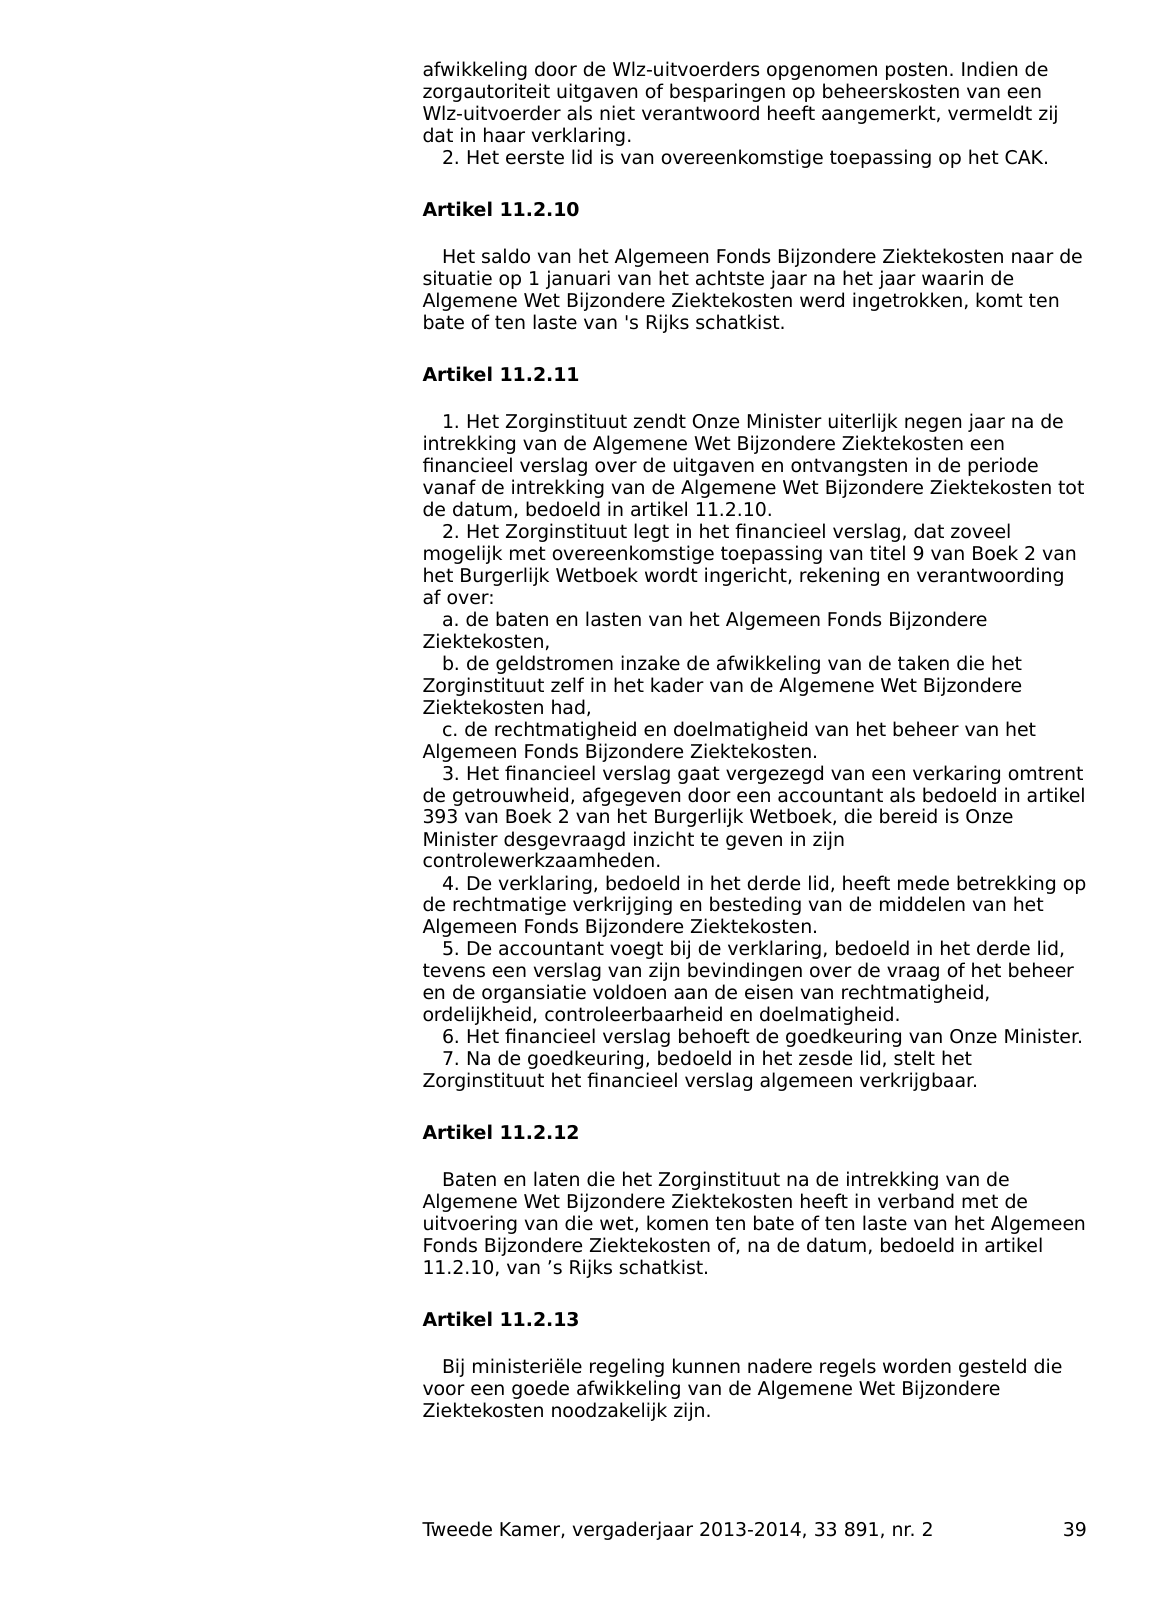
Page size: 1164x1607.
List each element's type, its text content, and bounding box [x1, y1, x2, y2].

text 7. Na de goedkeuring, bedoeld in het zesde lid, stelt het Zorginstituut het financieel verslag algemeen verkrijgbaar. [422, 1048, 1087, 1092]
text 2. Het Zorginstituut legt in het financieel verslag, dat zoveel mogelijk met overeenkomstige toepassing van titel 9 van Boek 2 van het Burgerlijk Wetboek wordt ingericht, rekening en verantwoording af over: [422, 521, 1087, 609]
text b. de geldstromen inzake de afwikkeling van de taken die het Zorginstituut zelf in het kader van de Algemene Wet Bijzondere Ziektekosten had, [422, 653, 1087, 718]
text 5. De accountant voegt bij de verklaring, bedoeld in het derde lid, tevens een verslag van zijn bevindingen over de vraag of het beheer en de organsiatie voldoen aan de eisen van rechtmatigheid, ordelijkheid, controleerbaarheid en doelmatigheid. [422, 938, 1087, 1026]
text 1. Het Zorginstituut zendt Onze Minister uiterlijk negen jaar na de intrekking van de Algemene Wet Bijzondere Ziektekosten een financieel verslag over de uitgaven en ontvangsten in de periode vanaf de intrekking van de Algemene Wet Bijzondere Ziektekosten tot de datum, bedoeld in artikel 11.2.10. [422, 411, 1087, 521]
subtitle Artikel 11.2.10 [422, 199, 1087, 221]
text a. de baten en lasten van het Algemeen Fonds Bijzondere Ziektekosten, [422, 609, 1087, 653]
text Bij ministeriële regeling kunnen nadere regels worden gesteld die voor een goede afwikkeling van de Algemene Wet Bijzondere Ziektekosten noodzakelijk zijn. [422, 1356, 1087, 1422]
text 3. Het financieel verslag gaat vergezegd van een verkaring omtrent de getrouwheid, afgegeven door een accountant als bedoeld in artikel 393 van Boek 2 van het Burgerlijk Wetboek, die bereid is Onze Minister desgevraagd inzicht te geven in zijn controlewerkzaamheden. [422, 762, 1087, 872]
text Baten en laten die het Zorginstituut na de intrekking van de Algemene Wet Bijzondere Ziektekosten heeft in verband met de uitvoering van die wet, komen ten bate of ten laste van het Algemeen Fonds Bijzondere Ziektekosten of, na de datum, bedoeld in artikel 11.2.10, van ’s Rijks schatkist. [422, 1169, 1087, 1279]
subtitle Artikel 11.2.12 [422, 1122, 1087, 1144]
subtitle Artikel 11.2.11 [422, 364, 1087, 386]
text afwikkeling door de Wlz-uitvoerders opgenomen posten. Indien de zorgautoriteit uitgaven of besparingen op beheerskosten van een Wlz-uitvoerder als niet verantwoord heeft aangemerkt, vermeldt zij dat in haar verklaring. [422, 59, 1087, 147]
subtitle Artikel 11.2.13 [422, 1309, 1087, 1331]
text 2. Het eerste lid is van overeenkomstige toepassing op het CAK. [422, 147, 1087, 169]
text c. de rechtmatigheid en doelmatigheid van het beheer van het Algemeen Fonds Bijzondere Ziektekosten. [422, 718, 1087, 762]
text 6. Het financieel verslag behoeft de goedkeuring van Onze Minister. [422, 1026, 1087, 1048]
text Het saldo van het Algemeen Fonds Bijzondere Ziektekosten naar de situatie op 1 januari van het achtste jaar na het jaar waarin de Algemene Wet Bijzondere Ziektekosten werd ingetrokken, komt ten bate of ten laste van 's Rijks schatkist. [422, 246, 1087, 334]
text 4. De verklaring, bedoeld in het derde lid, heeft mede betrekking op de rechtmatige verkrijging en besteding van de middelen van het Algemeen Fonds Bijzondere Ziektekosten. [422, 872, 1087, 938]
